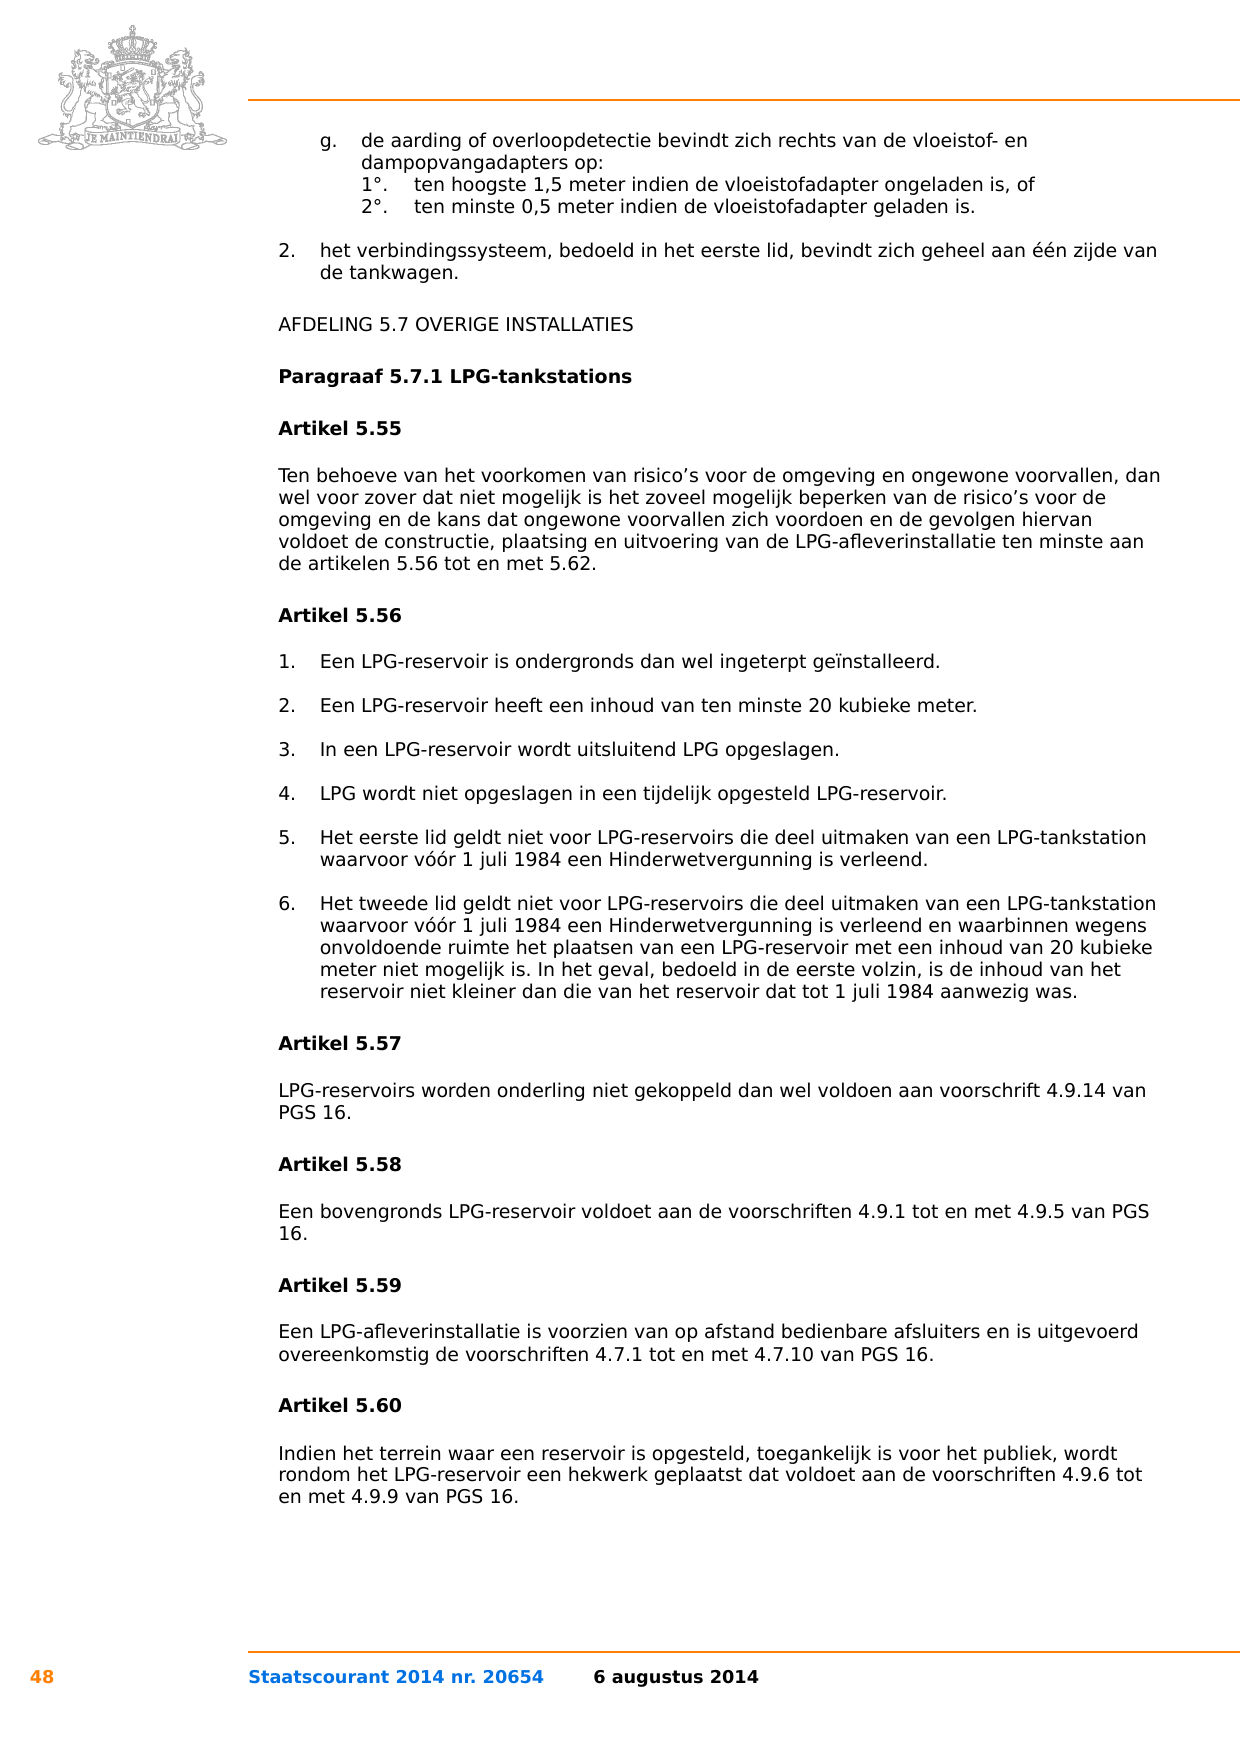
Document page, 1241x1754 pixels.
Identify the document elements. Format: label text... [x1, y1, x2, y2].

text Indien het terrein waar een reservoir is opgesteld, toegankelijk is voor het publiek, wordt rondom het LPG-reservoir een hekwerk geplaatst dat voldoet aan de voorschriften 4.9.6 tot en met 4.9.9 van PGS 16. [278, 1442, 1163, 1508]
text 6. Het tweede lid geldt niet voor LPG-reservoirs die deel uitmaken van een LPG-tankstation waarvoor vóór 1 juli 1984 een Hinderwetvergunning is verleend en waarbinnen wegens onvoldoende ruimte het plaatsen van een LPG-reservoir met een inhoud van 20 kubieke meter niet mogelijk is. In het geval, bedoeld in de eerste volzin, is de inhoud van het reservoir niet kleiner dan die van het reservoir dat tot 1 juli 1984 aanwezig was. [278, 893, 1163, 1003]
text 5. Het eerste lid geldt niet voor LPG-reservoirs die deel uitmaken van een LPG-tankstation waarvoor vóór 1 juli 1984 een Hinderwetvergunning is verleend. [278, 827, 1163, 871]
subtitle AFDELING 5.7 OVERIGE INSTALLATIES [278, 314, 1163, 336]
text Een LPG-afleverinstallatie is voorzien van op afstand bedienbare afsluiters en is uitgevoerd overeenkomstig de voorschriften 4.7.1 tot en met 4.7.10 van PGS 16. [278, 1321, 1163, 1365]
subtitle Artikel 5.59 [278, 1274, 1163, 1296]
text 2. het verbindingssysteem, bedoeld in het eerste lid, bevindt zich geheel aan één zijde van de tankwagen. [278, 240, 1163, 284]
text 2. Een LPG-reservoir heeft een inhoud van ten minste 20 kubieke meter. [278, 695, 1163, 717]
subtitle Artikel 5.58 [278, 1153, 1163, 1176]
text 4. LPG wordt niet opgeslagen in een tijdelijk opgesteld LPG-reservoir. [278, 783, 1163, 805]
picture [38, 25, 227, 150]
subtitle Paragraaf 5.7.1 LPG-tankstations [278, 366, 1163, 388]
text 1°. ten hoogste 1,5 meter indien de vloeistofadapter ongeladen is, of [361, 174, 1163, 196]
subtitle Artikel 5.56 [278, 604, 1163, 626]
subtitle Artikel 5.60 [278, 1395, 1163, 1417]
subtitle Artikel 5.57 [278, 1033, 1163, 1054]
text 2°. ten minste 0,5 meter indien de vloeistofadapter geladen is. [361, 196, 1163, 218]
text g. de aarding of overloopdetectie bevindt zich rechts van de vloeistof- en dampopvangadapters op: [319, 130, 1163, 174]
text 3. In een LPG-reservoir wordt uitsluitend LPG opgeslagen. [278, 739, 1163, 761]
subtitle Artikel 5.55 [278, 418, 1163, 439]
text 1. Een LPG-reservoir is ondergronds dan wel ingeterpt geïnstalleerd. [278, 651, 1163, 673]
text Ten behoeve van het voorkomen van risico’s voor de omgeving en ongewone voorvallen, dan wel voor zover dat niet mogelijk is het zoveel mogelijk beperken van de risico’s voor de omgeving en de kans dat ongewone voorvallen zich voordoen en de gevolgen hiervan voldoet de constructie, plaatsing en uitvoering van de LPG-afleverinstallatie ten minste aan de artikelen 5.56 tot en met 5.62. [278, 464, 1163, 574]
text LPG-reservoirs worden onderling niet gekoppeld dan wel voldoen aan voorschrift 4.9.14 van PGS 16. [278, 1079, 1163, 1123]
text Een bovengronds LPG-reservoir voldoet aan de voorschriften 4.9.1 tot en met 4.9.5 van PGS 16. [278, 1201, 1163, 1244]
